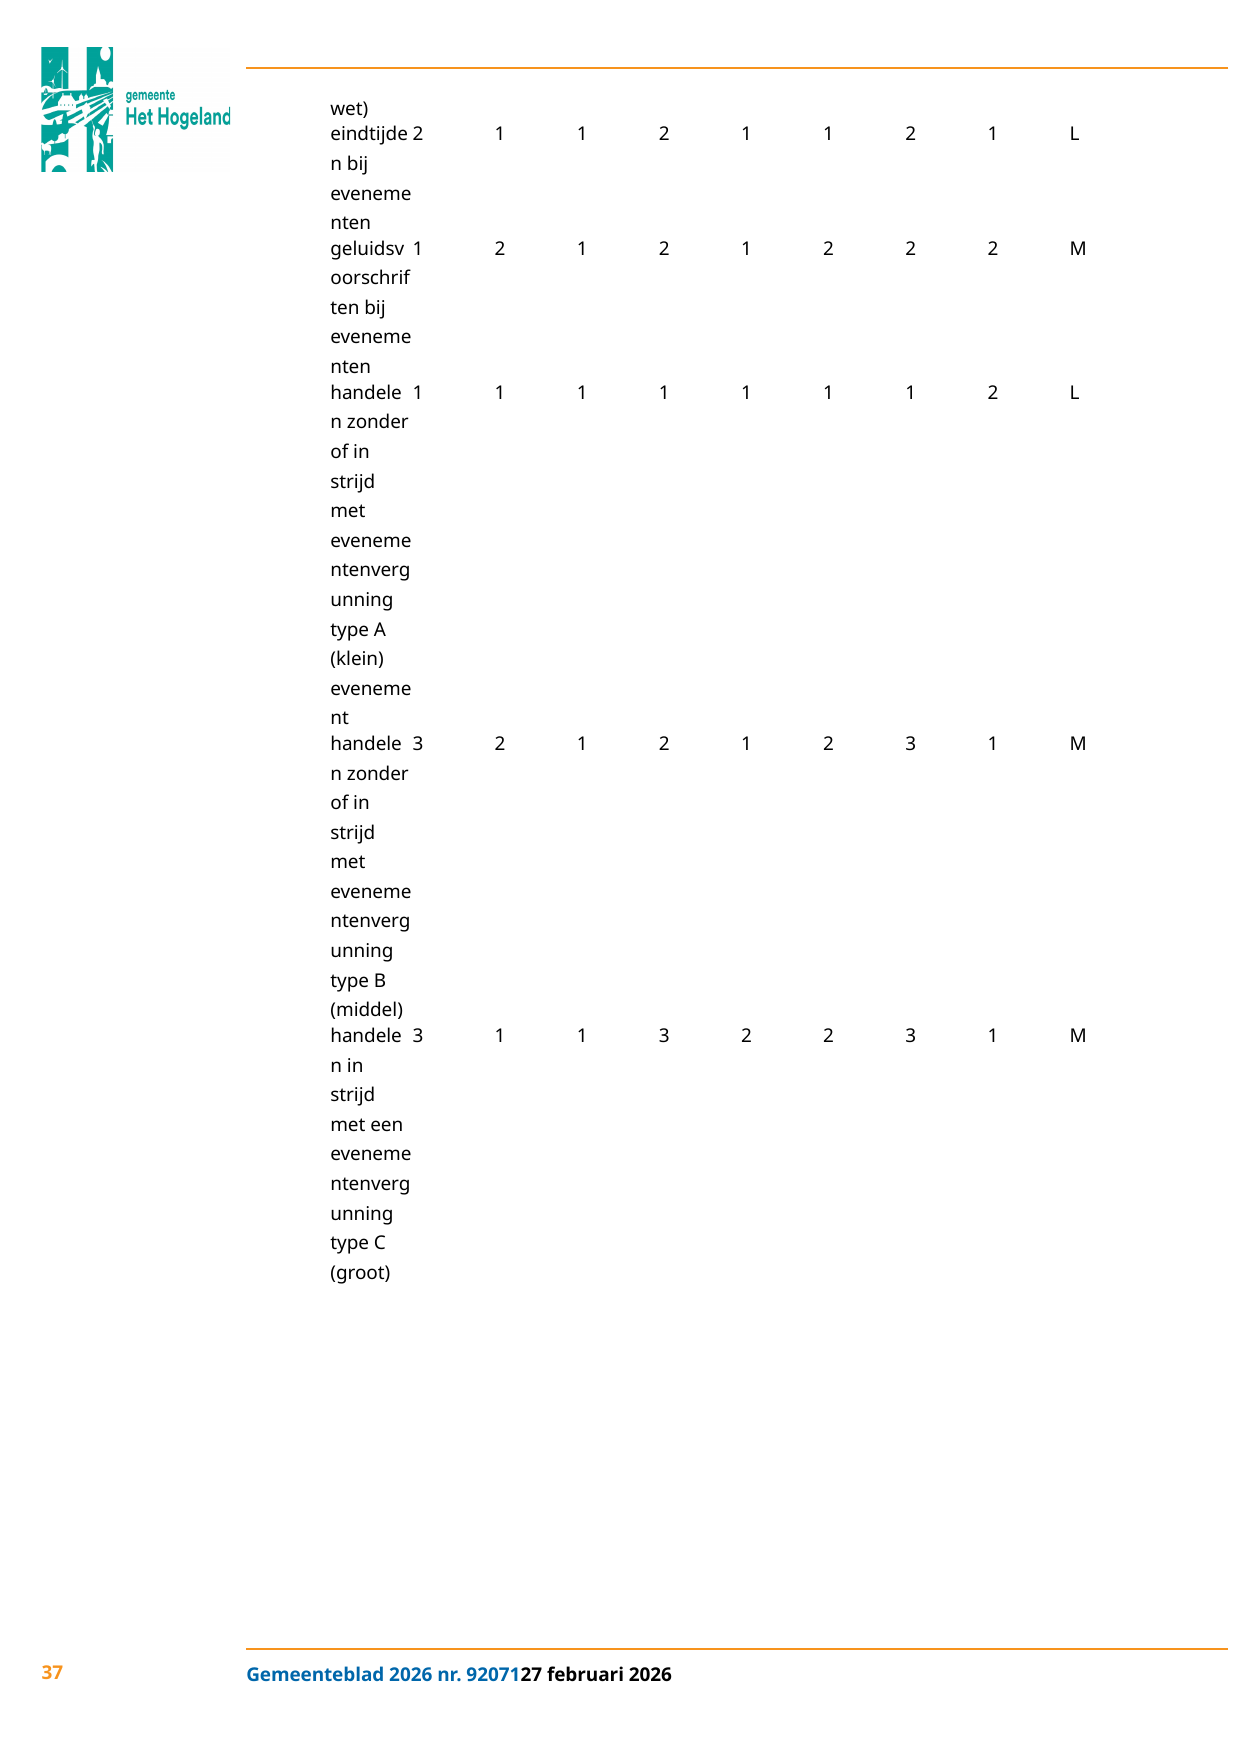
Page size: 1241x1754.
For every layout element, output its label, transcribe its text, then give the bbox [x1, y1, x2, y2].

table_cell 1 [905, 379, 987, 730]
table_cell handelen in strijd met een evenementenvergunning type C (groot) [330, 1022, 412, 1284]
table_cell [412, 95, 494, 121]
table_cell 2 [823, 730, 905, 1022]
table_cell 2 [987, 235, 1069, 379]
table_cell 1 [494, 379, 577, 730]
table_cell [1069, 95, 1152, 121]
table_cell [987, 95, 1069, 121]
table_cell 1 [659, 379, 741, 730]
table_cell 1 [577, 121, 659, 235]
table_cell 1 [741, 121, 823, 235]
table_cell 2 [905, 121, 987, 235]
table_cell 2 [905, 235, 987, 379]
table_cell [905, 95, 987, 121]
table_cell 1 [577, 1022, 659, 1284]
table_cell [741, 95, 823, 121]
table_cell [823, 95, 905, 121]
table_cell 2 [659, 730, 741, 1022]
table_cell 1 [741, 235, 823, 379]
table_cell [248, 95, 330, 1284]
table_cell 1 [741, 379, 823, 730]
table_cell 2 [659, 121, 741, 235]
table_cell 1 [412, 235, 494, 379]
table_cell [494, 95, 577, 121]
table_cell 1 [741, 730, 823, 1022]
table_cell 2 [494, 235, 577, 379]
table_cell 1 [494, 1022, 577, 1284]
table_cell [577, 95, 659, 121]
table_cell 3 [412, 1022, 494, 1284]
table_cell handelen zonder of in strijd met evenementenvergunning type B (middel) [330, 730, 412, 1022]
table_cell 3 [659, 1022, 741, 1284]
table_cell 3 [905, 1022, 987, 1284]
table_cell 2 [987, 379, 1069, 730]
table_cell 2 [412, 121, 494, 235]
picture [41, 47, 231, 172]
table_cell handelen zonder of in strijd met evenementenvergunning type A (klein) evenement [330, 379, 412, 730]
table_cell 1 [494, 121, 577, 235]
table_cell 2 [494, 730, 577, 1022]
table_cell geluidsvoorschriften bij evenementen [330, 235, 412, 379]
table_cell M [1069, 1022, 1152, 1284]
table_cell eindtijden bij evenementen [330, 121, 412, 235]
table_cell L [1069, 121, 1152, 235]
table_cell 3 [412, 730, 494, 1022]
table_cell L [1069, 379, 1152, 730]
table_cell 1 [823, 379, 905, 730]
table_cell 1 [577, 379, 659, 730]
table_cell 1 [412, 379, 494, 730]
table_cell 2 [823, 1022, 905, 1284]
table_cell 1 [987, 121, 1069, 235]
table_cell 3 [905, 730, 987, 1022]
table_cell 2 [823, 235, 905, 379]
table_cell 2 [659, 235, 741, 379]
table_cell wet) [330, 95, 412, 121]
table_cell M [1069, 730, 1152, 1022]
table_cell M [1069, 235, 1152, 379]
table_cell 1 [987, 730, 1069, 1022]
table_cell [659, 95, 741, 121]
table_cell 1 [577, 730, 659, 1022]
table_cell 1 [987, 1022, 1069, 1284]
table_cell 1 [577, 235, 659, 379]
table_cell 2 [741, 1022, 823, 1284]
table_cell 1 [823, 121, 905, 235]
